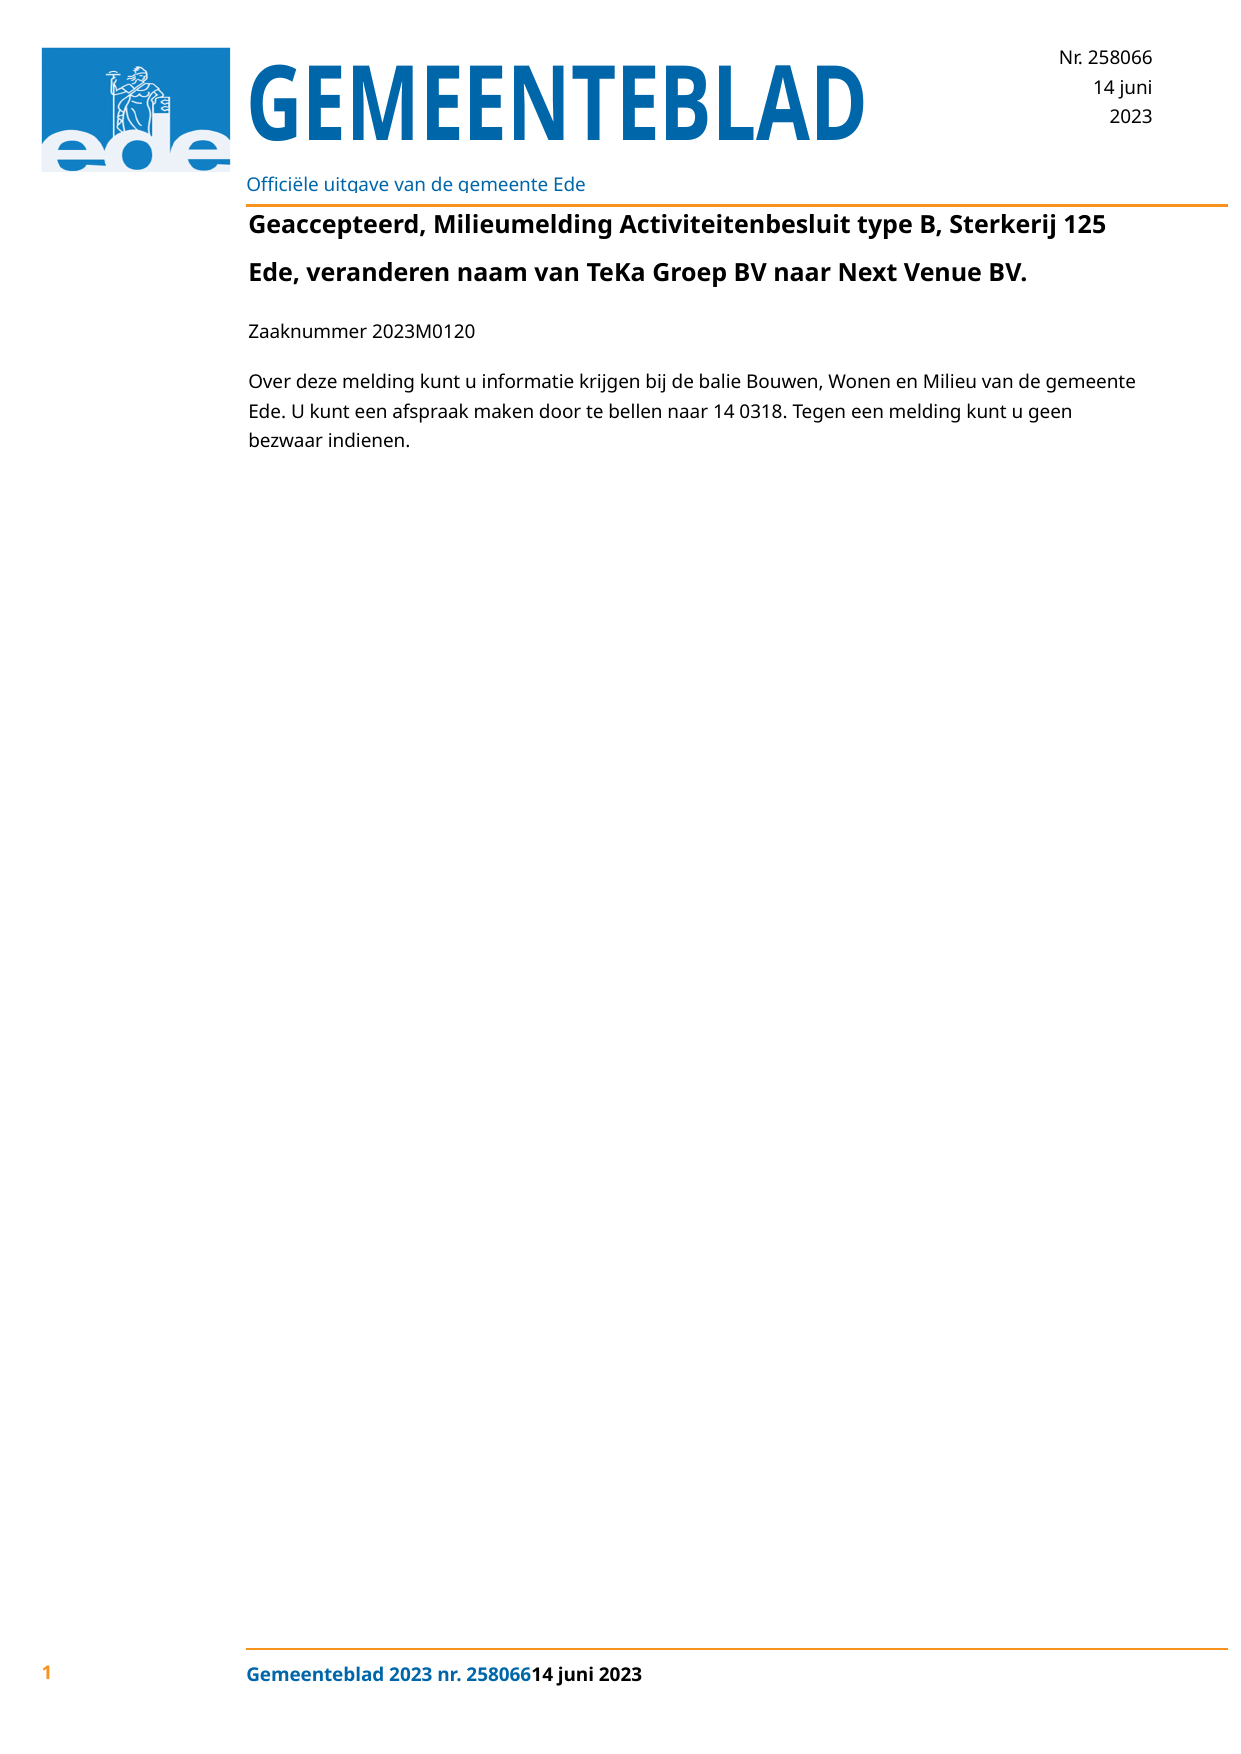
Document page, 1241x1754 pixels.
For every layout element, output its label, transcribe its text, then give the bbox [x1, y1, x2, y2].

text Geaccepteerd, Milieumelding Activiteitenbesluit type B, Sterkerij 125 Ede, veranderen naam van TeKa Groep BV naar Next Venue BV. [248, 207, 1152, 288]
text Zaaknummer 2023M0120 [248, 318, 1152, 344]
text Over deze melding kunt u informatie krijgen bij de balie Bouwen, Wonen en Milieu van de gemeente Ede. U kunt een afspraak maken door te bellen naar 14 0318. Tegen een melding kunt u geen bezwaar indienen. [248, 368, 1152, 453]
picture [41, 47, 231, 172]
